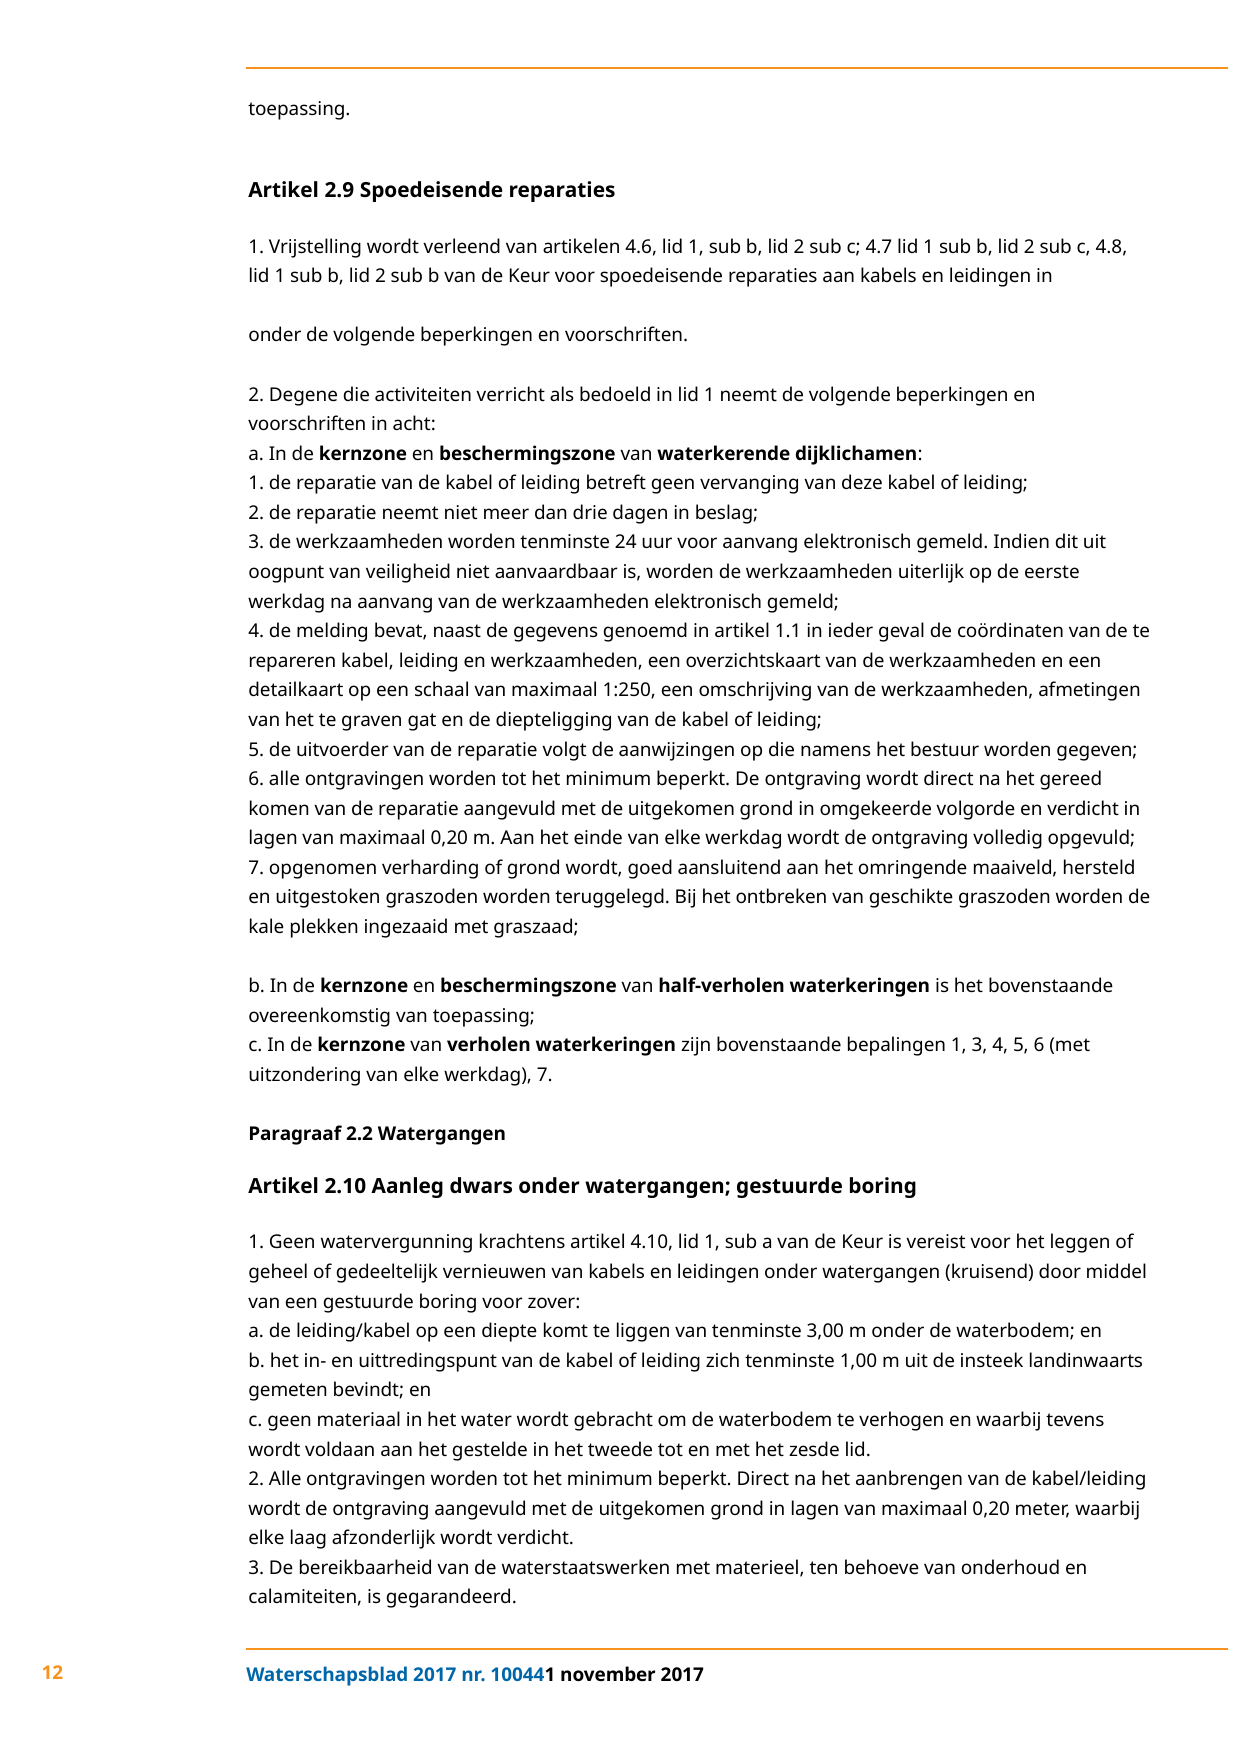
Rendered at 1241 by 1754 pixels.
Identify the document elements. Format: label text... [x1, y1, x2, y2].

text c. geen materiaal in het water wordt gebracht om de waterbodem te verhogen en waarbij tevens wordt voldaan aan het gestelde in het tweede tot en met het zesde lid. [248, 1406, 1152, 1462]
text 1. de reparatie van de kabel of leiding betreft geen vervanging van deze kabel of leiding; [248, 469, 1152, 495]
text Paragraaf 2.2 Watergangen [248, 1120, 1152, 1146]
text 3. de werkzaamheden worden tenminste 24 uur voor aanvang elektronisch gemeld. Indien dit uit oogpunt van veiligheid niet aanvaardbaar is, worden de werkzaamheden uiterlijk op de eerste werkdag na aanvang van de werkzaamheden elektronisch gemeld; [248, 529, 1152, 613]
text 3. De bereikbaarheid van de waterstaatswerken met materieel, ten behoeve van onderhoud en calamiteiten, is gegarandeerd. [248, 1554, 1152, 1609]
text 1. Vrijstelling wordt verleend van artikelen 4.6, lid 1, sub b, lid 2 sub c; 4.7 lid 1 sub b, lid 2 sub c, 4.8, lid 1 sub b, lid 2 sub b van de Keur voor spoedeisende reparaties aan kabels en leidingen in [248, 233, 1152, 288]
text Artikel 2.9 Spoedeisende reparaties [248, 175, 1152, 203]
text 7. opgenomen verharding of grond wordt, goed aansluitend aan het omringende maaiveld, hersteld en uitgestoken graszoden worden teruggelegd. Bij het ontbreken van geschikte graszoden worden de kale plekken ingezaaid met graszaad; [248, 854, 1152, 939]
text a. de leiding/kabel op een diepte komt te liggen van tenminste 3,00 m onder de waterbodem; en [248, 1317, 1152, 1343]
text toepassing. [248, 95, 1152, 121]
text 2. Alle ontgravingen worden tot het minimum beperkt. Direct na het aanbrengen van de kabel/leiding wordt de ontgraving aangevuld met de uitgekomen grond in lagen van maximaal 0,20 meter, waarbij elke laag afzonderlijk wordt verdicht. [248, 1465, 1152, 1550]
text 4. de melding bevat, naast de gegevens genoemd in artikel 1.1 in ieder geval de coördinaten van de te repareren kabel, leiding en werkzaamheden, een overzichtskaart van de werkzaamheden en een detailkaart op een schaal van maximaal 1:250, een omschrijving van de werkzaamheden, afmetingen van het te graven gat en de diepteligging van de kabel of leiding; [248, 617, 1152, 732]
text 5. de uitvoerder van de reparatie volgt de aanwijzingen op die namens het bestuur worden gegeven; [248, 736, 1152, 761]
text 1. Geen watervergunning krachtens artikel 4.10, lid 1, sub a van de Keur is vereist voor het leggen of geheel of gedeeltelijk vernieuwen van kabels en leidingen onder watergangen (kruisend) door middel van een gestuurde boring voor zover: [248, 1229, 1152, 1314]
text c. In de kernzone van verholen waterkeringen zijn bovenstaande bepalingen 1, 3, 4, 5, 6 (met uitzondering van elke werkdag), 7. [248, 1032, 1152, 1087]
text 2. de reparatie neemt niet meer dan drie dagen in beslag; [248, 499, 1152, 525]
text a. In de kernzone en beschermingszone van waterkerende dijklichamen: [248, 440, 1152, 466]
text b. het in- en uittredingspunt van de kabel of leiding zich tenminste 1,00 m uit de insteek landinwaarts gemeten bevindt; en [248, 1347, 1152, 1402]
picture [41, 47, 231, 172]
text b. In de kernzone en beschermingszone van half-verholen waterkeringen is het bovenstaande overeenkomstig van toepassing; [248, 972, 1152, 1028]
text 2. Degene die activiteiten verricht als bedoeld in lid 1 neemt de volgende beperkingen en voorschriften in acht: [248, 381, 1152, 436]
text Artikel 2.10 Aanleg dwars onder watergangen; gestuurde boring [248, 1171, 1152, 1199]
text 6. alle ontgravingen worden tot het minimum beperkt. De ontgraving wordt direct na het gereed komen van de reparatie aangevuld met de uitgekomen grond in omgekeerde volgorde en verdicht in lagen van maximaal 0,20 m. Aan het einde van elke werkdag wordt de ontgraving volledig opgevuld; [248, 765, 1152, 850]
text onder de volgende beperkingen en voorschriften. [248, 322, 1152, 347]
